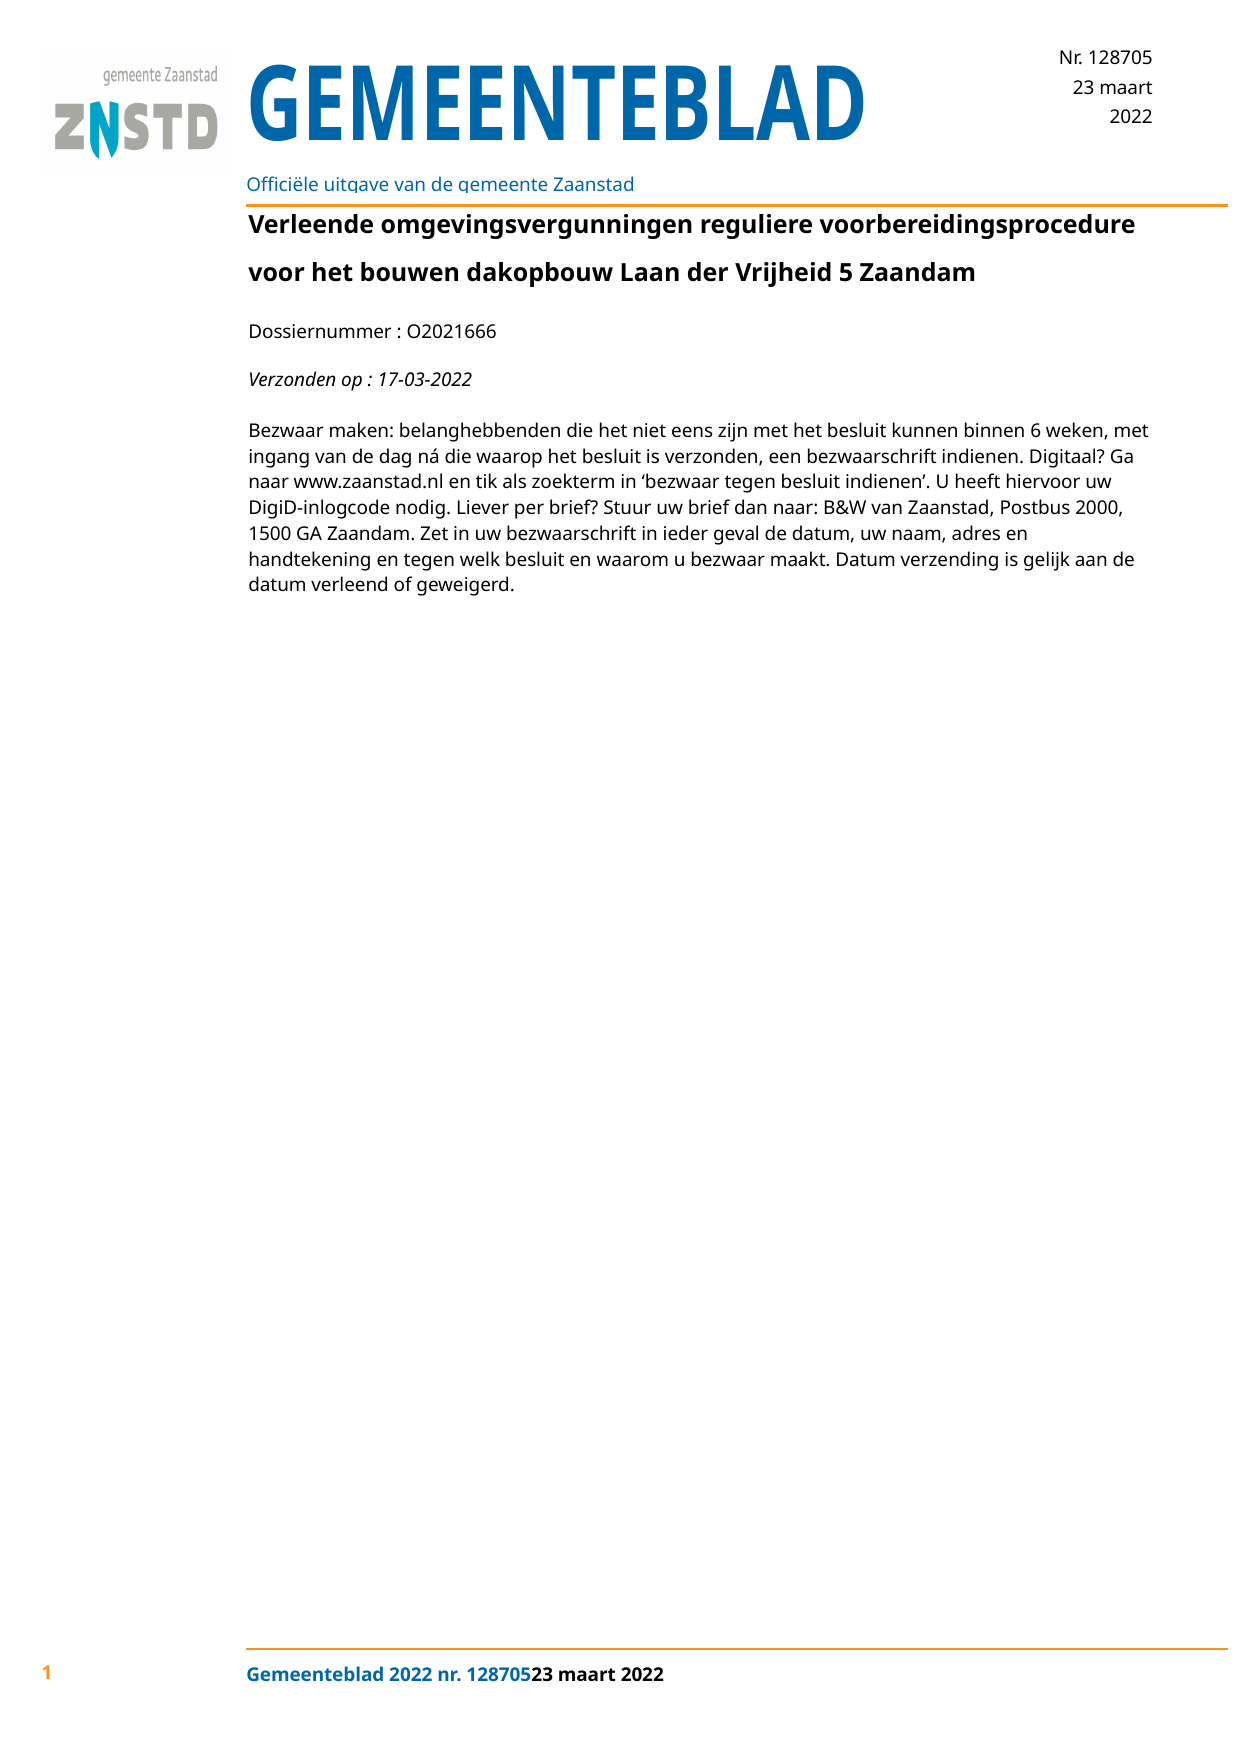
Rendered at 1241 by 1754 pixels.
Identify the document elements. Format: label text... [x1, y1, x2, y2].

picture [41, 47, 231, 172]
text Dossiernummer : O2021666 [248, 318, 1152, 344]
text Bezwaar maken: belanghebbenden die het niet eens zijn met het besluit kunnen binnen 6 weken, met ingang van de dag ná die waarop het besluit is verzonden, een bezwaarschrift indienen. Digitaal? Ga naar www.zaanstad.nl en tik als zoekterm in ‘bezwaar tegen besluit indienen’. U heeft hiervoor uw DigiD-inlogcode nodig. Liever per brief? Stuur uw brief dan naar: B&W van Zaanstad, Postbus 2000, 1500 GA Zaandam. Zet in uw bezwaarschrift in ieder geval de datum, uw naam, adres en handtekening en tegen welk besluit en waarom u bezwaar maakt. Datum verzending is gelijk aan de datum verleend of geweigerd. [248, 417, 1152, 597]
text Verleende omgevingsvergunningen reguliere voorbereidingsprocedure voor het bouwen dakopbouw Laan der Vrijheid 5 Zaandam [248, 207, 1152, 288]
text Verzonden op : 17-03-2022 [248, 366, 1152, 391]
